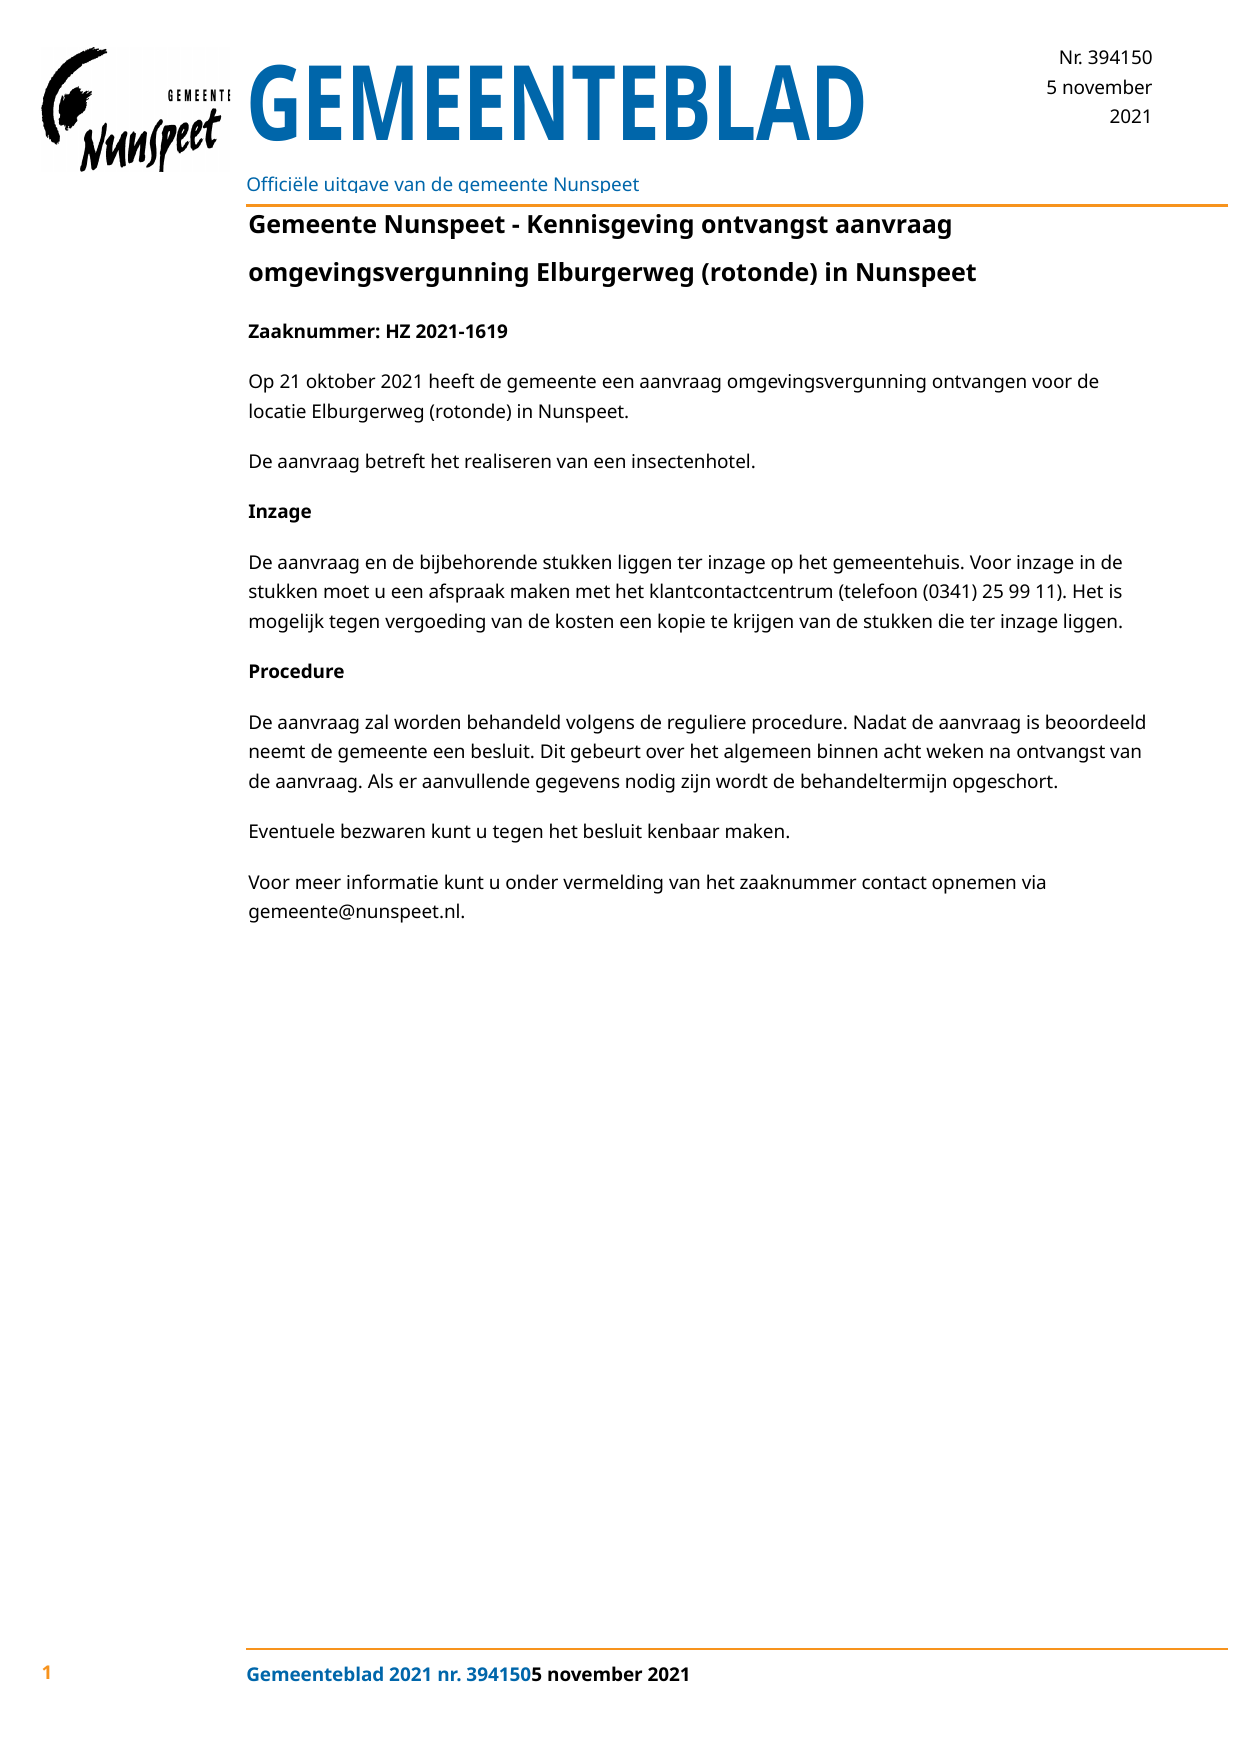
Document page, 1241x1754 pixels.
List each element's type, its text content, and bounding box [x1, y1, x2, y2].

text Gemeente Nunspeet - Kennisgeving ontvangst aanvraag omgevingsvergunning Elburgerweg (rotonde) in Nunspeet [248, 207, 1152, 288]
text Voor meer informatie kunt u onder vermelding van het zaaknummer contact opnemen via gemeente@nunspeet.nl. [248, 869, 1152, 924]
text Inzage [248, 499, 1152, 524]
text Procedure [248, 659, 1152, 684]
picture [41, 47, 231, 172]
text De aanvraag zal worden behandeld volgens de reguliere procedure. Nadat de aanvraag is beoordeeld neemt de gemeente een besluit. Dit gebeurt over het algemeen binnen acht weken na ontvangst van de aanvraag. Als er aanvullende gegevens nodig zijn wordt de behandeltermijn opgeschort. [248, 709, 1152, 794]
text Eventuele bezwaren kunt u tegen het besluit kenbaar maken. [248, 819, 1152, 844]
text De aanvraag en de bijbehorende stukken liggen ter inzage op het gemeentehuis. Voor inzage in de stukken moet u een afspraak maken met het klantcontactcentrum (telefoon (0341) 25 99 11). Het is mogelijk tegen vergoeding van de kosten een kopie te krijgen van de stukken die ter inzage liggen. [248, 549, 1152, 634]
text Op 21 oktober 2021 heeft de gemeente een aanvraag omgevingsvergunning ontvangen voor de locatie Elburgerweg (rotonde) in Nunspeet. [248, 368, 1152, 424]
text Zaaknummer: HZ 2021-1619 [248, 318, 1152, 344]
text De aanvraag betreft het realiseren van een insectenhotel. [248, 448, 1152, 474]
